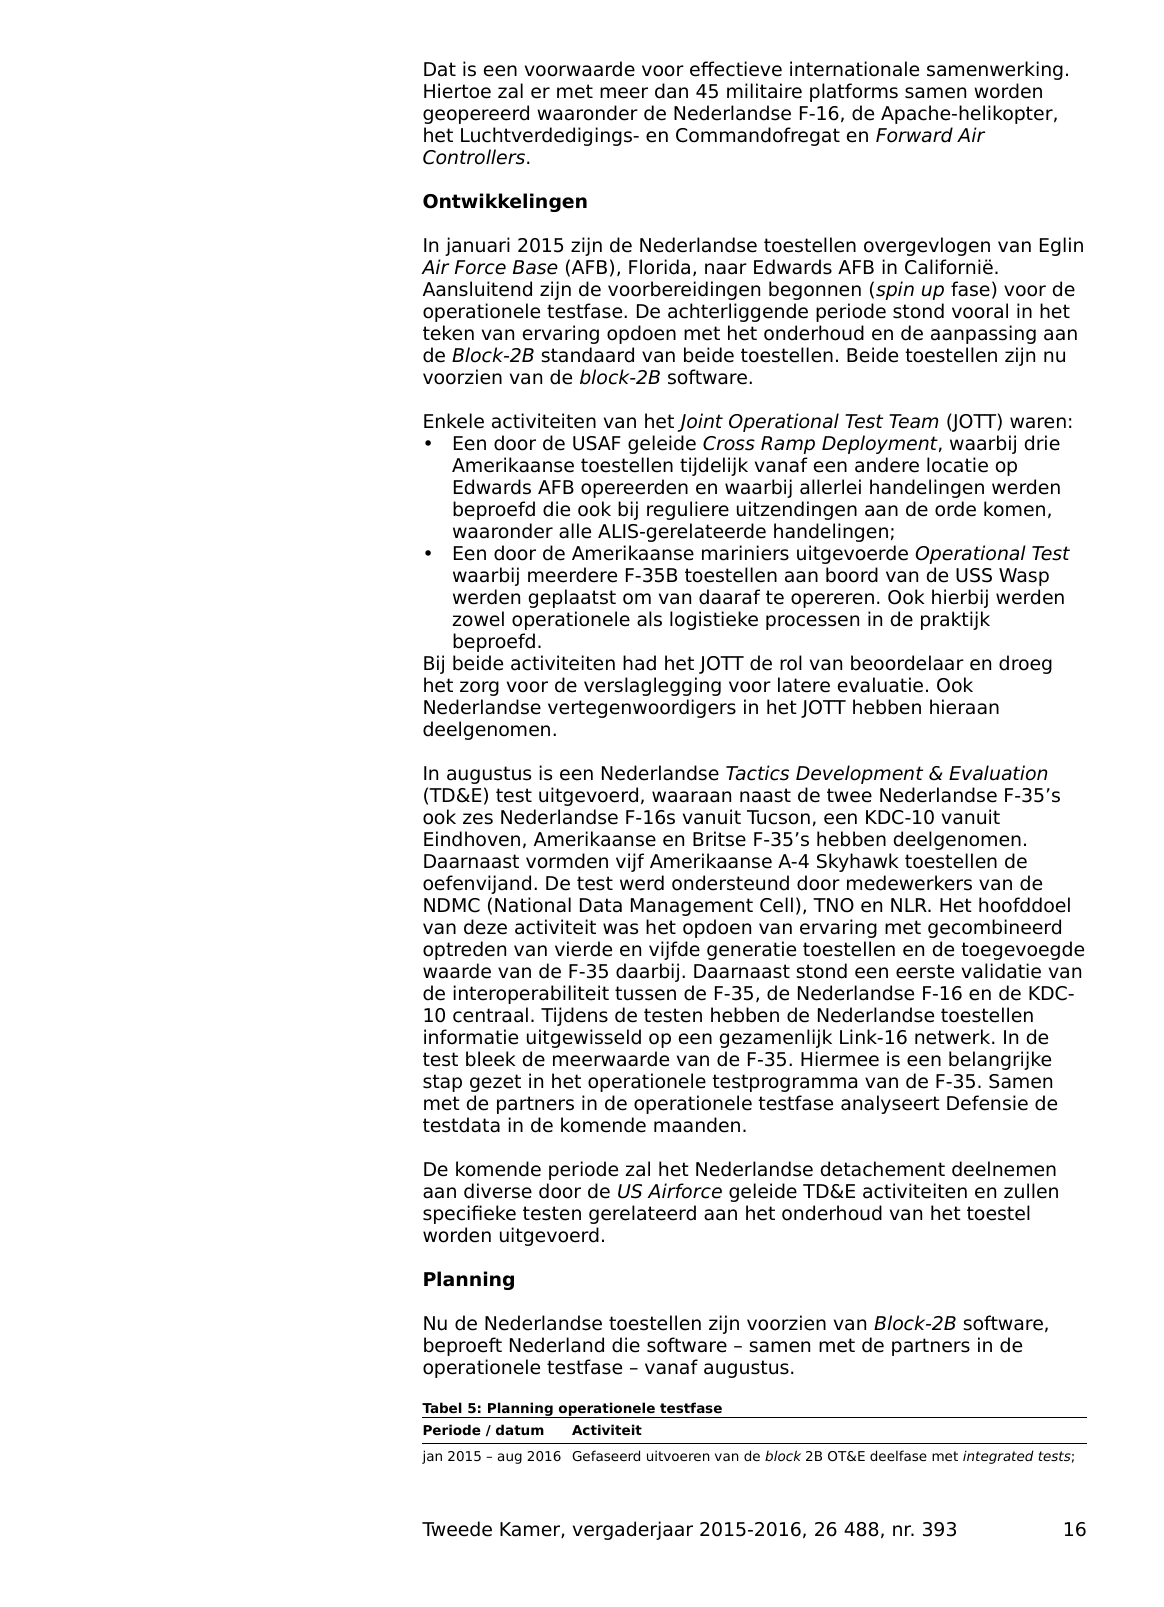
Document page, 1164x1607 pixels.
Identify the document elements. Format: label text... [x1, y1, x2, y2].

text Enkele activiteiten van het Joint Operational Test Team (JOTT) waren: [422, 411, 1087, 433]
text De komende periode zal het Nederlandse detachement deelnemen aan diverse door de US Airforce geleide TD&E activiteiten en zullen specifieke testen gerelateerd aan het onderhoud van het toestel worden uitgevoerd. [422, 1159, 1087, 1247]
text Bij beide activiteiten had het JOTT de rol van beoordelaar en droeg het zorg voor de verslaglegging voor latere evaluatie. Ook Nederlandse vertegenwoordigers in het JOTT hebben hieraan deelgenomen. [422, 653, 1087, 741]
table_cell Periode / datum [422, 1418, 566, 1443]
text • Een door de Amerikaanse mariniers uitgevoerde Operational Test waarbij meerdere F-35B toestellen aan boord van de USS Wasp werden geplaatst om van daaraf te opereren. Ook hierbij werden zowel operationele als logistieke processen in de praktijk beproefd. [422, 543, 1087, 653]
subtitle Ontwikkelingen [422, 191, 1087, 213]
table_header Tabel 5: Planning operationele testfase [422, 1401, 1087, 1417]
subtitle Planning [422, 1269, 1087, 1291]
table_cell Gefaseerd uitvoeren van de block 2B OT&E deelfase met integrated tests; [566, 1444, 1087, 1464]
table_cell jan 2015 – aug 2016 [422, 1444, 566, 1464]
table_cell Activiteit [566, 1418, 1087, 1443]
text Nu de Nederlandse toestellen zijn voorzien van Block-2B software, beproeft Nederland die software – samen met de partners in de operationele testfase – vanaf augustus. [422, 1313, 1087, 1379]
text In januari 2015 zijn de Nederlandse toestellen overgevlogen van Eglin Air Force Base (AFB), Florida, naar Edwards AFB in Californië. Aansluitend zijn de voorbereidingen begonnen (spin up fase) voor de operationele testfase. De achterliggende periode stond vooral in het teken van ervaring opdoen met het onderhoud en de aanpassing aan de Block-2B standaard van beide toestellen. Beide toestellen zijn nu voorzien van de block-2B software. [422, 235, 1087, 389]
text • Een door de USAF geleide Cross Ramp Deployment, waarbij drie Amerikaanse toestellen tijdelijk vanaf een andere locatie op Edwards AFB opereerden en waarbij allerlei handelingen werden beproefd die ook bij reguliere uitzendingen aan de orde komen, waaronder alle ALIS-gerelateerde handelingen; [422, 433, 1087, 543]
text In augustus is een Nederlandse Tactics Development & Evaluation (TD&E) test uitgevoerd, waaraan naast de twee Nederlandse F-35’s ook zes Nederlandse F-16s vanuit Tucson, een KDC-10 vanuit Eindhoven, Amerikaanse en Britse F-35’s hebben deelgenomen. Daarnaast vormden vijf Amerikaanse A-4 Skyhawk toestellen de oefenvijand. De test werd ondersteund door medewerkers van de NDMC (National Data Management Cell), TNO en NLR. Het hoofddoel van deze activiteit was het opdoen van ervaring met gecombineerd optreden van vierde en vijfde generatie toestellen en de toegevoegde waarde van de F-35 daarbij. Daarnaast stond een eerste validatie van de interoperabiliteit tussen de F-35, de Nederlandse F-16 en de KDC-10 centraal. Tijdens de testen hebben de Nederlandse toestellen informatie uitgewisseld op een gezamenlijk Link-16 netwerk. In de test bleek de meerwaarde van de F-35. Hiermee is een belangrijke stap gezet in het operationele testprogramma van de F-35. Samen met de partners in de operationele testfase analyseert Defensie de testdata in de komende maanden. [422, 763, 1087, 1137]
text Dat is een voorwaarde voor effectieve internationale samenwerking. Hiertoe zal er met meer dan 45 militaire platforms samen worden geopereerd waaronder de Nederlandse F-16, de Apache-helikopter, het Luchtverdedigings- en Commandofregat en Forward Air Controllers. [422, 59, 1087, 169]
